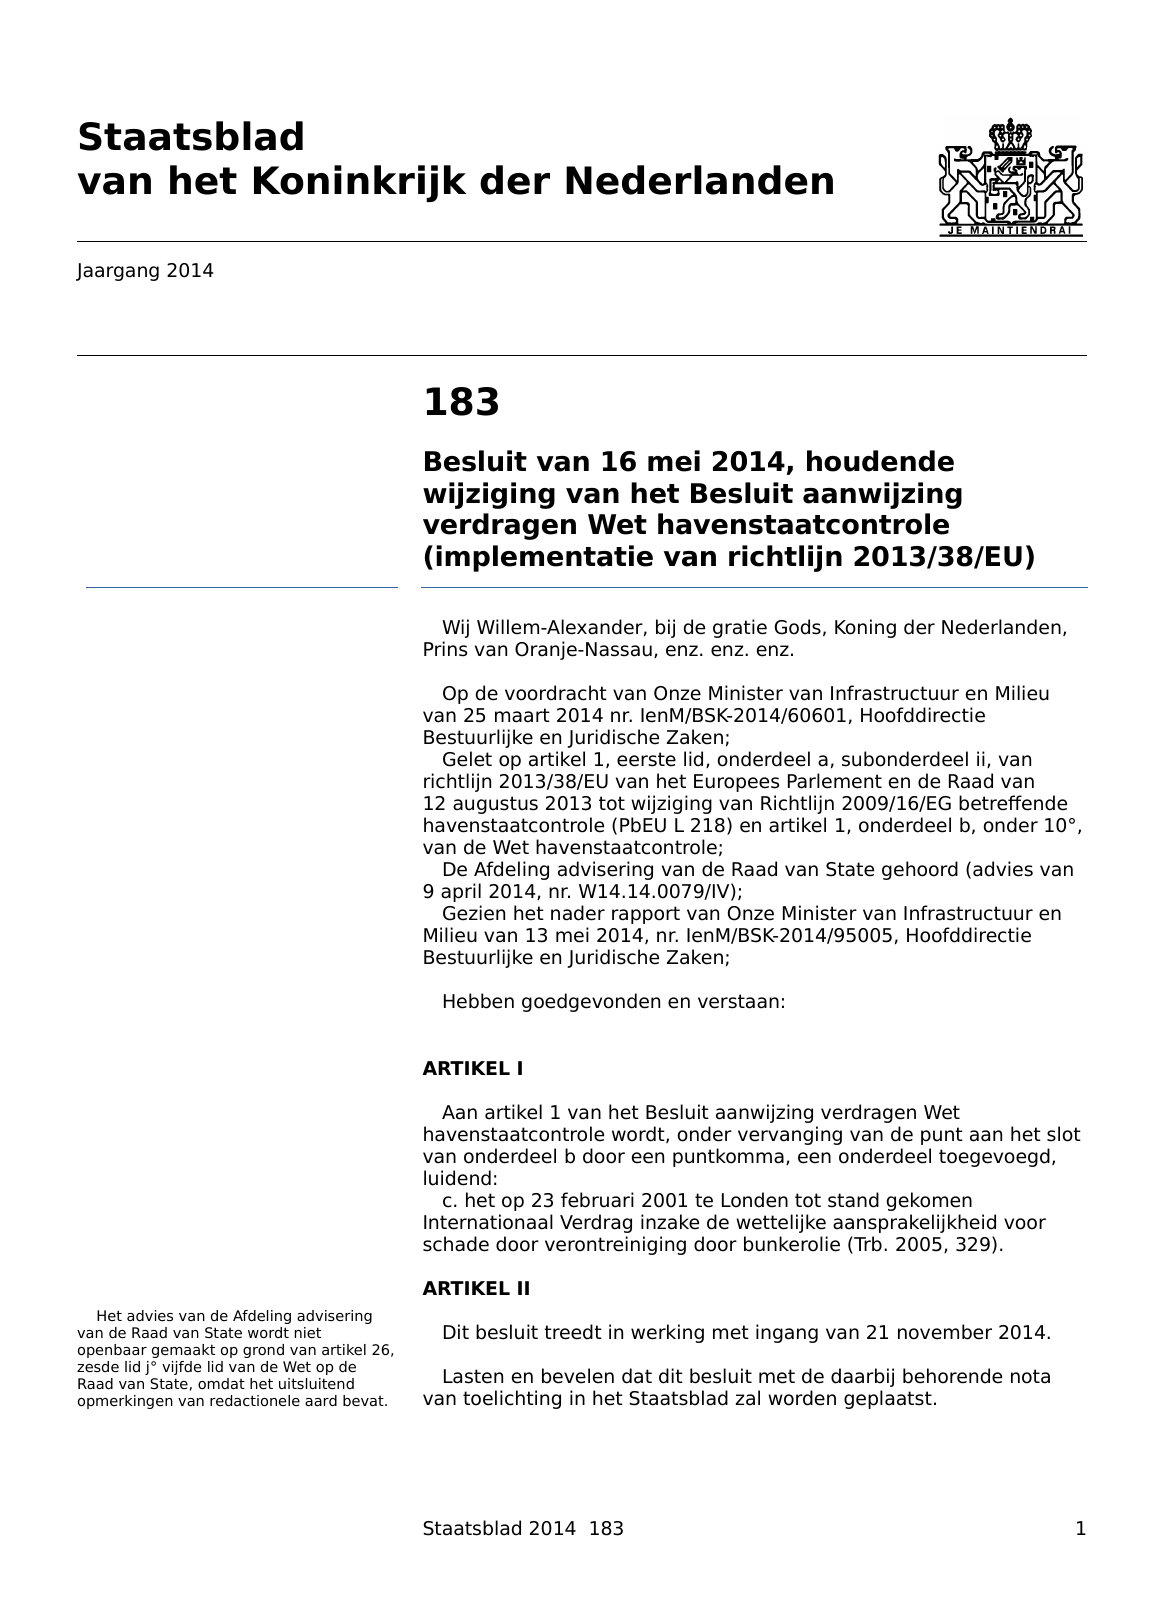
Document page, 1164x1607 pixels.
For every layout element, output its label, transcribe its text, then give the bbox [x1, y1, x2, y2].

text Aan artikel 1 van het Besluit aanwijzing verdragen Wet havenstaatcontrole wordt, onder vervanging van de punt aan het slot van onderdeel b door een puntkomma, een onderdeel toegevoegd, luidend: [422, 1102, 1087, 1190]
text Het advies van de Afdeling advisering van de Raad van State wordt niet openbaar gemaakt op grond van artikel 26, zesde lid j° vijfde lid van de Wet op de Raad van State, omdat het uitsluitend opmerkingen van redactionele aard bevat. [77, 1308, 396, 1410]
picture [936, 115, 1087, 240]
subtitle ARTIKEL I [422, 1058, 1087, 1079]
table_header Staatsblad van het Koninkrijk der Nederlanden [77, 100, 886, 241]
subtitle ARTIKEL II [422, 1278, 1087, 1300]
text Gezien het nader rapport van Onze Minister van Infrastructuur en Milieu van 13 mei 2014, nr. IenM/BSK-2014/95005, Hoofddirectie Bestuurlijke en Juridische Zaken; [422, 903, 1087, 969]
subtitle 183 [422, 381, 1087, 424]
text De Afdeling advisering van de Raad van State gehoord (advies van 9 april 2014, nr. W14.14.0079/IV); [422, 859, 1087, 903]
text Lasten en bevelen dat dit besluit met de daarbij behorende nota van toelichting in het Staatsblad zal worden geplaatst. [422, 1366, 1087, 1410]
table_header [886, 100, 1087, 241]
text Hebben goedgevonden en verstaan: [422, 991, 1087, 1013]
text Besluit van 16 mei 2014, houdende wijziging van het Besluit aanwijzing verdragen Wet havenstaatcontrole (implementatie van richtlijn 2013/38/EU) [422, 447, 1087, 573]
text Gelet op artikel 1, eerste lid, onderdeel a, subonderdeel ii, van richtlijn 2013/38/EU van het Europees Parlement en de Raad van 12 augustus 2013 tot wijziging van Richtlijn 2009/16/EG betreffende havenstaatcontrole (PbEU L 218) en artikel 1, onderdeel b, onder 10°, van de Wet havenstaatcontrole; [422, 749, 1087, 859]
text Dit besluit treedt in werking met ingang van 21 november 2014. [422, 1322, 1087, 1344]
text Op de voordracht van Onze Minister van Infrastructuur en Milieu van 25 maart 2014 nr. IenM/BSK-2014/60601, Hoofddirectie Bestuurlijke en Juridische Zaken; [422, 683, 1087, 749]
text Wij Willem-Alexander, bij de gratie Gods, Koning der Nederlanden, Prins van Oranje-Nassau, enz. enz. enz. [422, 617, 1087, 661]
text c. het op 23 februari 2001 te Londen tot stand gekomen Internationaal Verdrag inzake de wettelijke aansprakelijkheid voor schade door verontreiniging door bunkerolie (Trb. 2005, 329). [422, 1190, 1087, 1256]
table_cell Jaargang 2014 [77, 242, 1087, 355]
